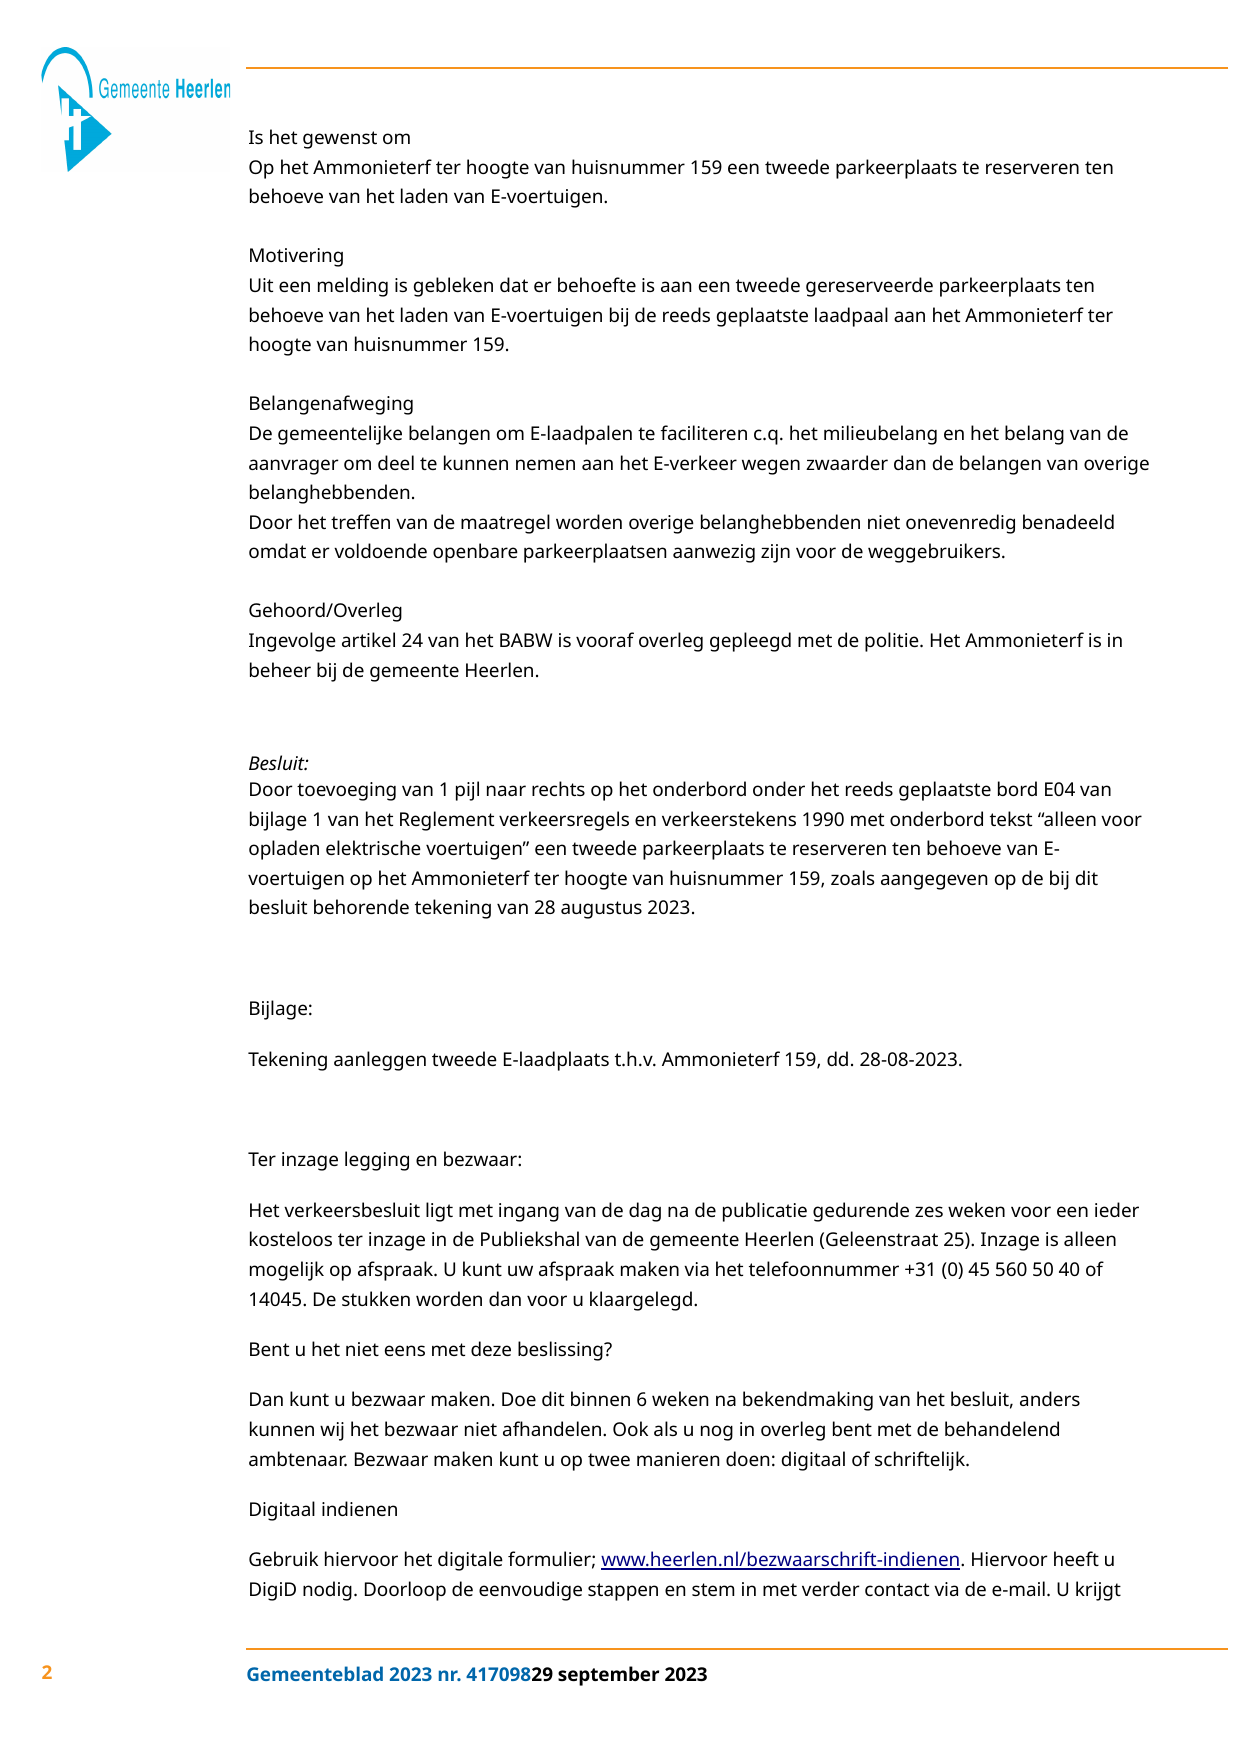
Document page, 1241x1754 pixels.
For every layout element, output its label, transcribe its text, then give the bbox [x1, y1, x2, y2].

text Uit een melding is gebleken dat er behoefte is aan een tweede gereserveerde parkeerplaats ten behoeve van het laden van E-voertuigen bij de reeds geplaatste laadpaal aan het Ammonieterf ter hoogte van huisnummer 159. [248, 272, 1152, 357]
text Tekening aanleggen tweede E-laadplaats t.h.v. Ammonieterf 159, dd. 28-08-2023. [248, 1046, 1152, 1071]
text Bent u het niet eens met deze beslissing? [248, 1336, 1152, 1362]
text Is het gewenst om [248, 124, 1152, 150]
text Dan kunt u bezwaar maken. Doe dit binnen 6 weken na bekendmaking van het besluit, anders kunnen wij het bezwaar niet afhandelen. Ook als u nog in overleg bent met de behandelend ambtenaar. Bezwaar maken kunt u op twee manieren doen: digitaal of schriftelijk. [248, 1387, 1152, 1471]
text Door toevoeging van 1 pijl naar rechts op het onderbord onder het reeds geplaatste bord E04 van bijlage 1 van het Reglement verkeersregels en verkeerstekens 1990 met onderbord tekst “alleen voor opladen elektrische voertuigen” een tweede parkeerplaats te reserveren ten behoeve van E-voertuigen op het Ammonieterf ter hoogte van huisnummer 159, zoals aangegeven op de bij dit besluit behorende tekening van 28 augustus 2023. [248, 776, 1152, 920]
text Gebruik hiervoor het digitale formulier; www.heerlen.nl/bezwaarschrift-indienen. Hiervoor heeft u DigiD nodig. Doorloop de eenvoudige stappen en stem in met verder contact via de e-mail. U krijgt [248, 1547, 1152, 1602]
text Ter inzage legging en bezwaar: [248, 1147, 1152, 1172]
text Door het treffen van de maatregel worden overige belanghebbenden niet onevenredig benadeeld omdat er voldoende openbare parkeerplaatsen aanwezig zijn voor de weggebruikers. [248, 509, 1152, 564]
picture [41, 47, 59, 70]
text Het verkeersbesluit ligt met ingang van de dag na de publicatie gedurende zes weken voor een ieder kosteloos ter inzage in de Publiekshal van de gemeente Heerlen (Geleenstraat 25). Inzage is alleen mogelijk op afspraak. U kunt uw afspraak maken via het telefoonnummer +31 (0) 45 560 50 40 of 14045. De stukken worden dan voor u klaargelegd. [248, 1197, 1152, 1311]
text Digitaal indienen [248, 1496, 1152, 1522]
text De gemeentelijke belangen om E-laadpalen te faciliteren c.q. het milieubelang en het belang van de aanvrager om deel te kunnen nemen aan het E-verkeer wegen zwaarder dan de belangen van overige belanghebbenden. [248, 420, 1152, 505]
text Gehoord/Overleg [248, 598, 1152, 623]
text Ingevolge artikel 24 van het BABW is vooraf overleg gepleegd met de politie. Het Ammonieterf is in beheer bij de gemeente Heerlen. [248, 627, 1152, 683]
text Motivering [248, 243, 1152, 268]
text Op het Ammonieterf ter hoogte van huisnummer 159 een tweede parkeerplaats te reserveren ten behoeve van het laden van E-voertuigen. [248, 154, 1152, 209]
picture [41, 47, 231, 172]
text Bijlage: [248, 995, 1152, 1021]
text Besluit: [248, 750, 1152, 776]
text Belangenafweging [248, 391, 1152, 416]
